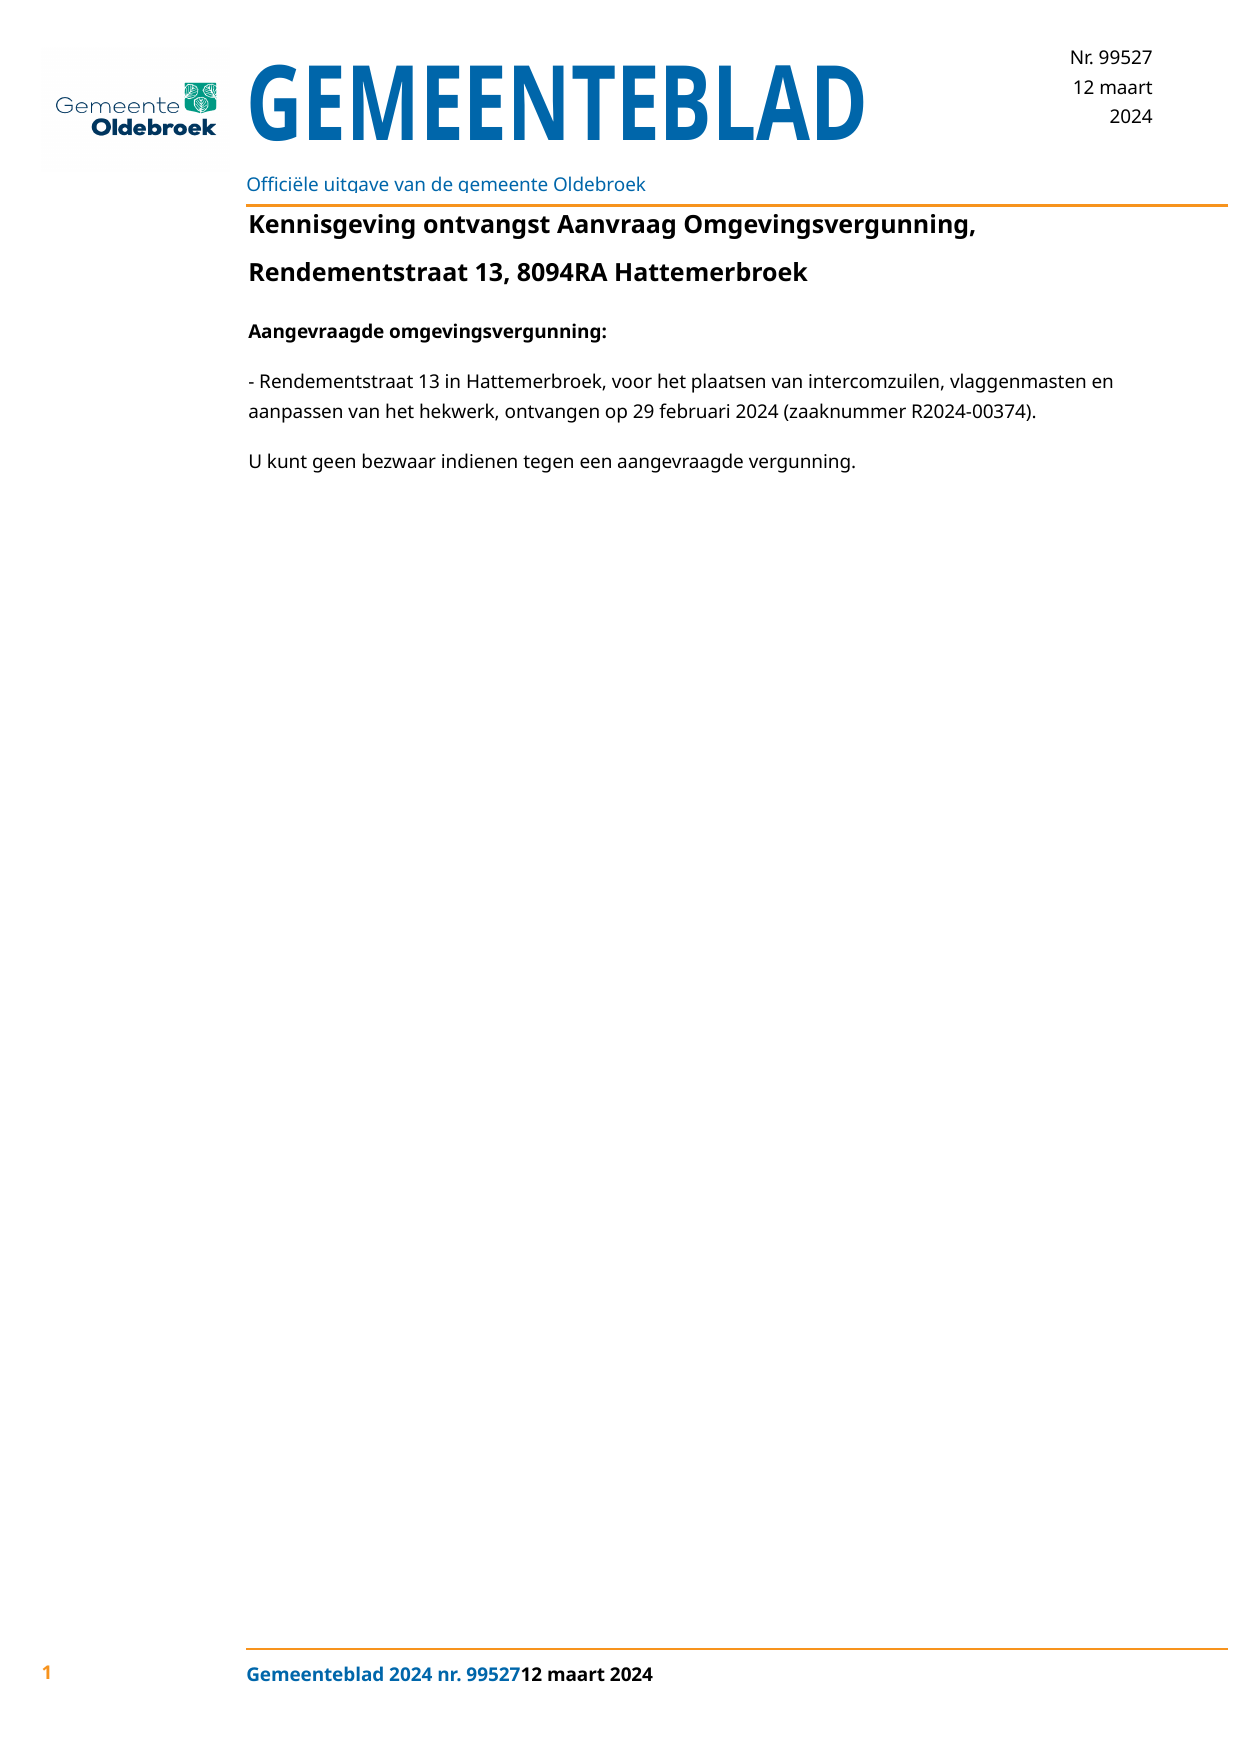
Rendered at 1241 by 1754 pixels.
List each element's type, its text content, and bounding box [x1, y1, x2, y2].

picture [41, 47, 231, 172]
text - Rendementstraat 13 in Hattemerbroek, voor het plaatsen van intercomzuilen, vlaggenmasten en aanpassen van het hekwerk, ontvangen op 29 februari 2024 (zaaknummer R2024-00374). [248, 368, 1152, 424]
text Kennisgeving ontvangst Aanvraag Omgevingsvergunning, Rendementstraat 13, 8094RA Hattemerbroek [248, 207, 1152, 288]
text U kunt geen bezwaar indienen tegen een aangevraagde vergunning. [248, 448, 1152, 474]
text Aangevraagde omgevingsvergunning: [248, 318, 1152, 344]
